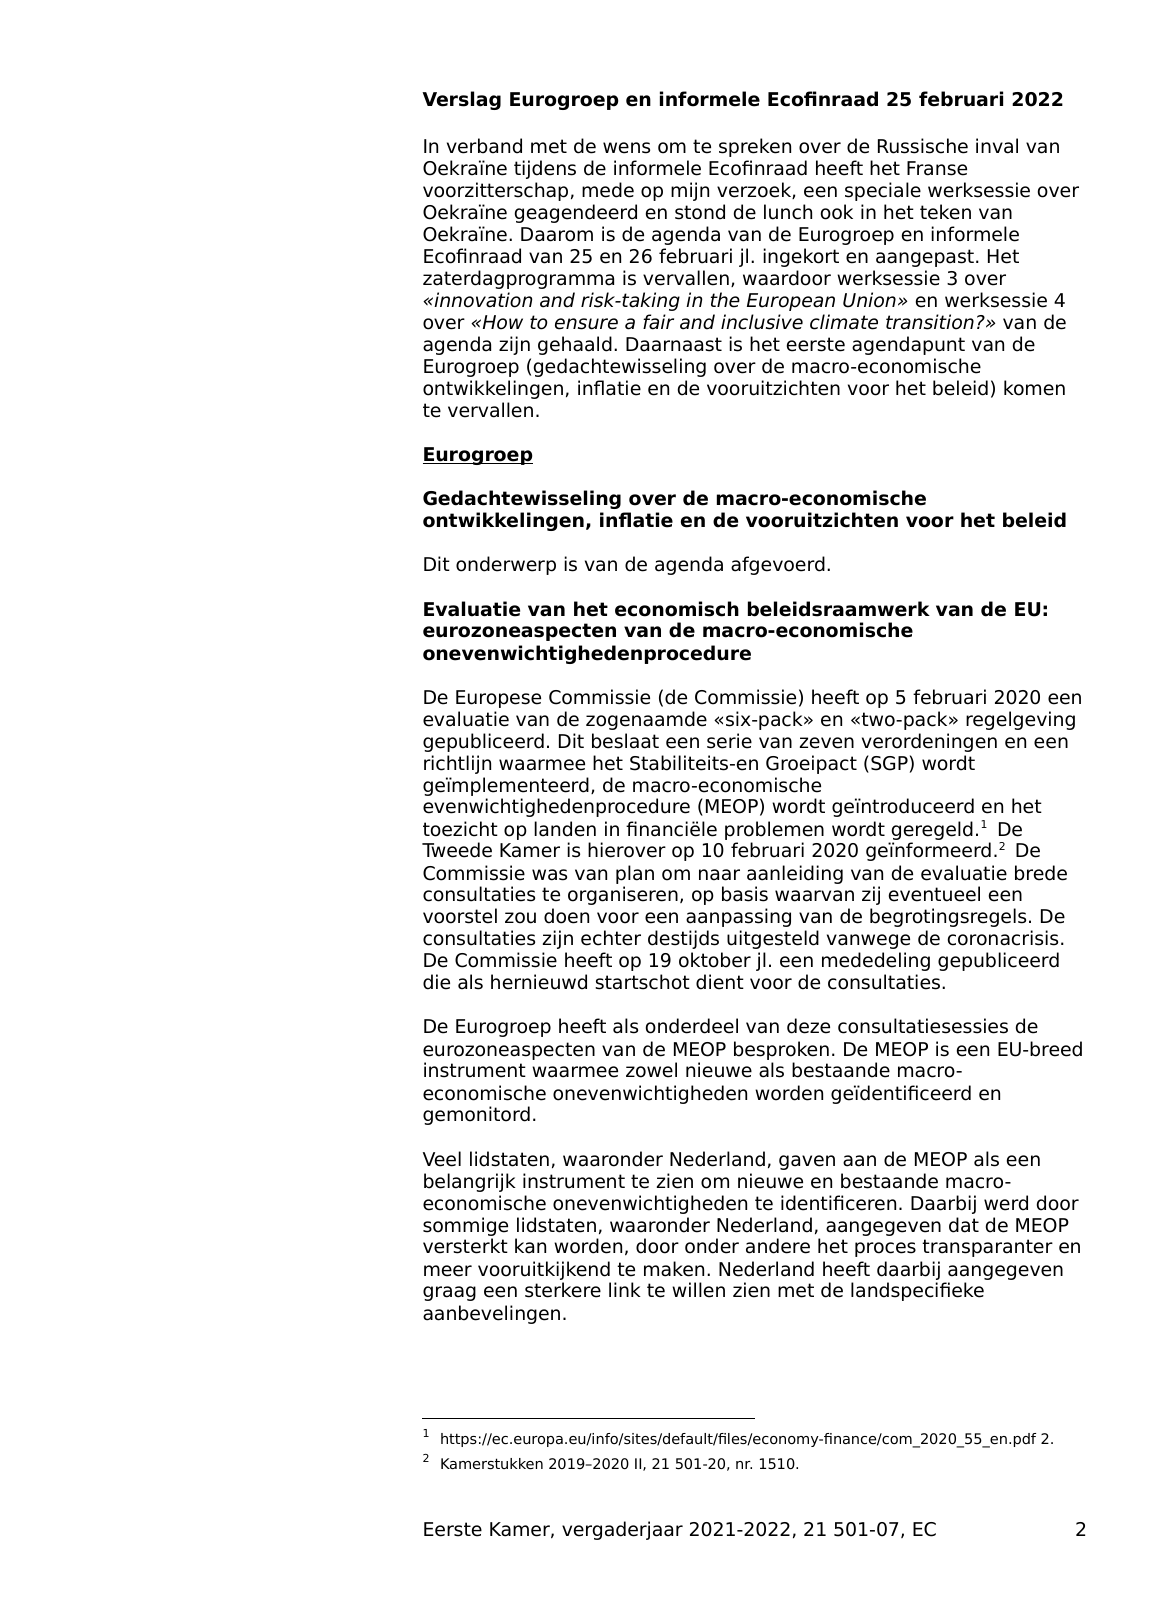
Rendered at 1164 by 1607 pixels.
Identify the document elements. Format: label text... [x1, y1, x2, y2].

subtitle Gedachtewisseling over de macro-economische ontwikkelingen, inflatie en de vooruitzichten voor het beleid [422, 488, 1087, 532]
text Kamerstukken 2019–2020 II, 21 501-20, nr. 1510. [422, 1452, 1087, 1474]
text De Eurogroep heeft als onderdeel van deze consultatiesessies de eurozoneaspecten van de MEOP besproken. De MEOP is een EU-breed instrument waarmee zowel nieuwe als bestaande macro-economische onevenwichtigheden worden geïdentificeerd en gemonitord. [422, 1016, 1087, 1126]
text De Europese Commissie (de Commissie) heeft op 5 februari 2020 een evaluatie van de zogenaamde «six-pack» en «two-pack» regelgeving gepubliceerd. Dit beslaat een serie van zeven verordeningen en een richtlijn waarmee het Stabiliteits-en Groeipact (SGP) wordt geïmplementeerd, de macro-economische evenwichtighedenprocedure (MEOP) wordt geïntroduceerd en het toezicht op landen in financiële problemen wordt geregeld. De Tweede Kamer is hierover op 10 februari 2020 geïnformeerd. De Commissie was van plan om naar aanleiding van de evaluatie brede consultaties te organiseren, op basis waarvan zij eventueel een voorstel zou doen voor een aanpassing van de begrotingsregels. De consultaties zijn echter destijds uitgesteld vanwege de coronacrisis. De Commissie heeft op 19 oktober jl. een mededeling gepubliceerd die als hernieuwd startschot dient voor de consultaties. [422, 687, 1087, 994]
text Dit onderwerp is van de agenda afgevoerd. [422, 554, 1087, 576]
text Veel lidstaten, waaronder Nederland, gaven aan de MEOP als een belangrijk instrument te zien om nieuwe en bestaande macro-economische onevenwichtigheden te identificeren. Daarbij werd door sommige lidstaten, waaronder Nederland, aangegeven dat de MEOP versterkt kan worden, door onder andere het proces transparanter en meer vooruitkijkend te maken. Nederland heeft daarbij aangegeven graag een sterkere link te willen zien met de landspecifieke aanbevelingen. [422, 1148, 1087, 1324]
text In verband met de wens om te spreken over de Russische inval van Oekraïne tijdens de informele Ecofinraad heeft het Franse voorzitterschap, mede op mijn verzoek, een speciale werksessie over Oekraïne geagendeerd en stond de lunch ook in het teken van Oekraïne. Daarom is de agenda van de Eurogroep en informele Ecofinraad van 25 en 26 februari jl. ingekort en aangepast. Het zaterdagprogramma is vervallen, waardoor werksessie 3 over «innovation and risk-taking in the European Union» en werksessie 4 over «How to ensure a fair and inclusive climate transition?» van de agenda zijn gehaald. Daarnaast is het eerste agendapunt van de Eurogroep (gedachtewisseling over de macro-economische ontwikkelingen, inflatie en de vooruitzichten voor het beleid) komen te vervallen. [422, 136, 1087, 422]
subtitle Eurogroep [422, 444, 1087, 466]
text https://ec.europa.eu/info/sites/default/files/economy-finance/com_2020_55_en.pdf 2. [422, 1427, 1087, 1449]
subtitle Evaluatie van het economisch beleidsraamwerk van de EU: eurozoneaspecten van de macro-economische onevenwichtighedenprocedure [422, 598, 1087, 664]
subtitle Verslag Eurogroep en informele Ecofinraad 25 februari 2022 [422, 89, 1087, 111]
